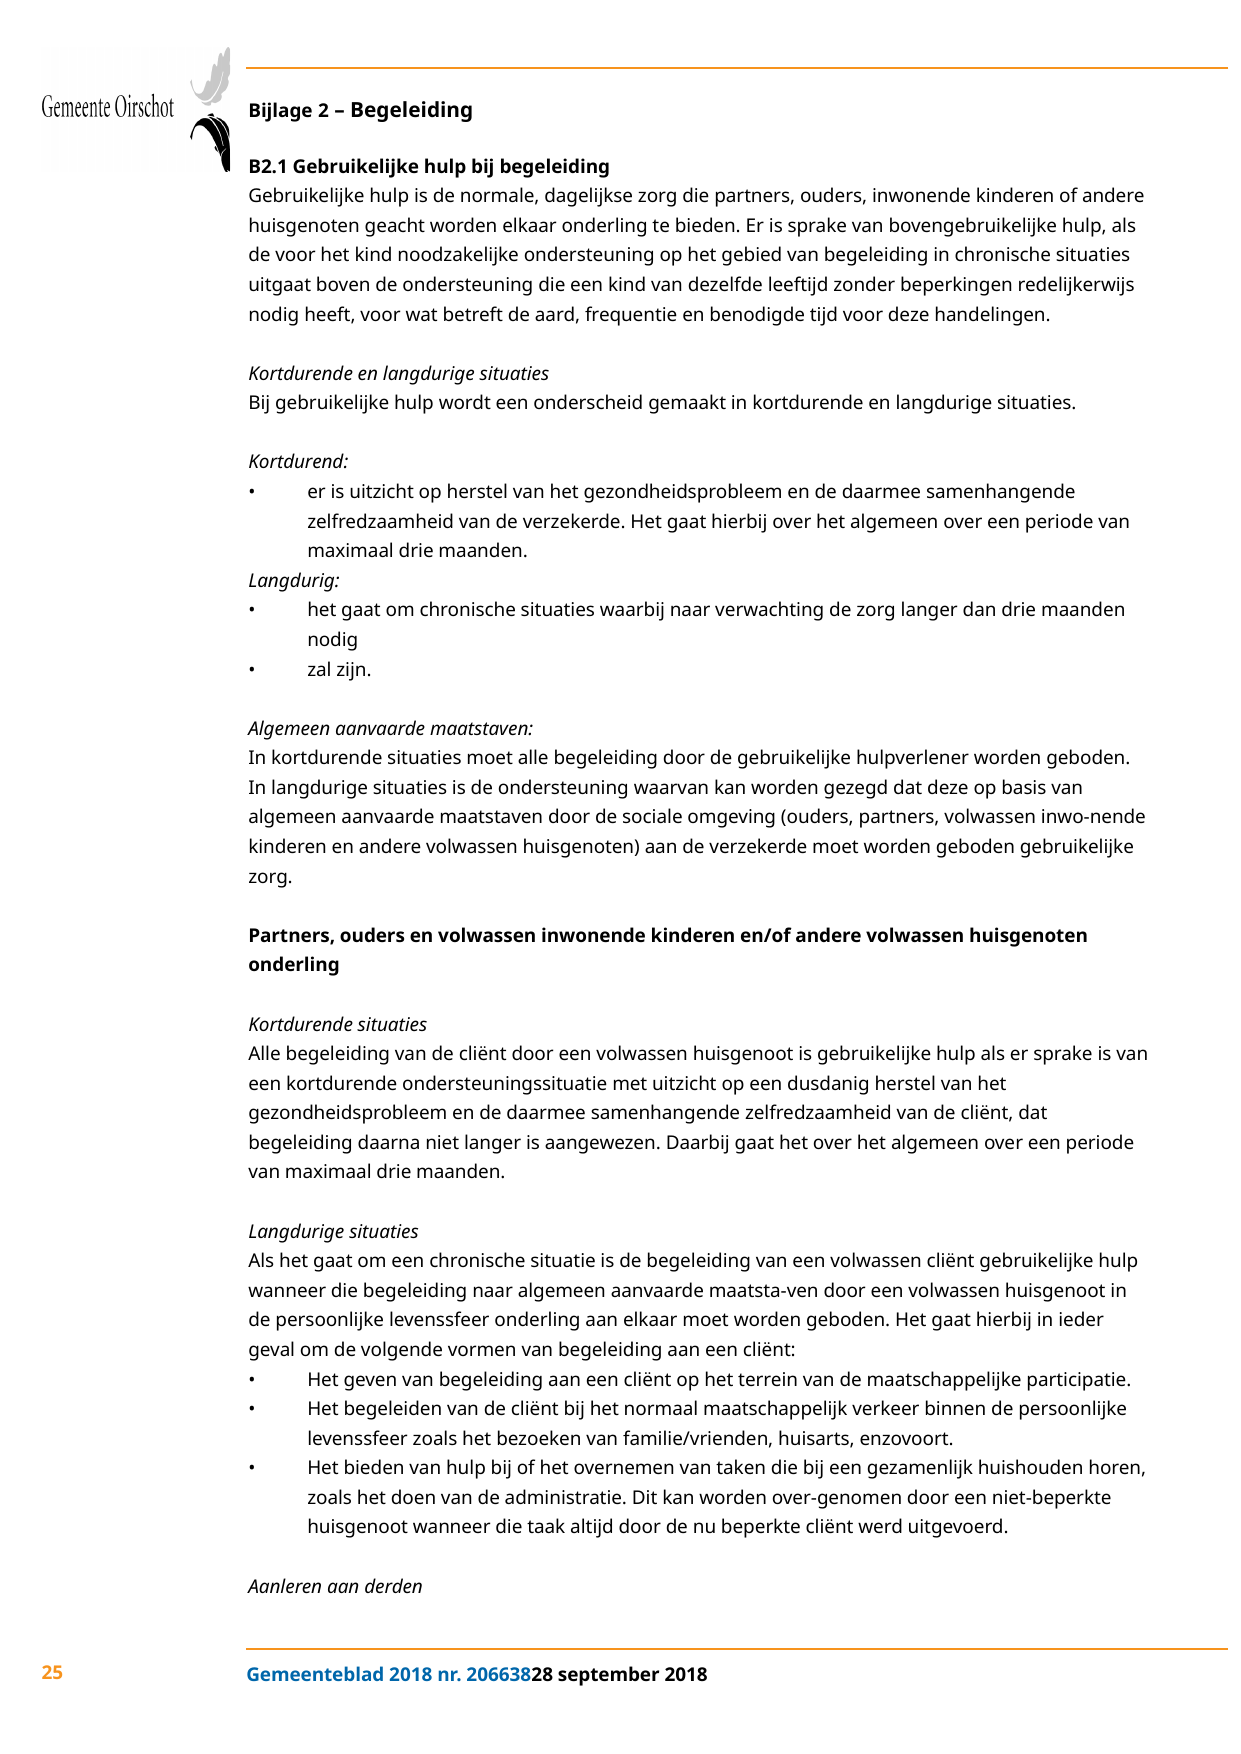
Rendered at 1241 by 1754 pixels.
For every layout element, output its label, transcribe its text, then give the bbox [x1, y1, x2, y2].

text B2.1 Gebruikelijke hulp bij begeleiding [248, 153, 1152, 179]
text In kortdurende situaties moet alle begeleiding door de gebruikelijke hulpverlener worden geboden. In langdurige situaties is de ondersteuning waarvan kan worden gezegd dat deze op basis van algemeen aanvaarde maatstaven door de sociale omgeving (ouders, partners, volwassen inwo-nende kinderen en andere volwassen huisgenoten) aan de verzekerde moet worden geboden gebruikelijke zorg. [248, 744, 1152, 889]
text Kortdurende situaties [248, 1011, 1152, 1037]
text Langdurig: [248, 567, 1152, 593]
text Aanleren aan derden [248, 1573, 1152, 1599]
text Algemeen aanvaarde maatstaven: [248, 715, 1152, 741]
text Alle begeleiding van de cliënt door een volwassen huisgenoot is gebruikelijke hulp als er sprake is van een kortdurende ondersteuningssituatie met uitzicht op een dusdanig herstel van het gezondheidsprobleem en de daarmee samenhangende zelfredzaamheid van de cliënt, dat begeleiding daarna niet langer is aangewezen. Daarbij gaat het over het algemeen over een periode van maximaal drie maanden. [248, 1040, 1152, 1184]
picture [41, 47, 231, 172]
text Als het gaat om een chronische situatie is de begeleiding van een volwassen cliënt gebruikelijke hulp wanneer die begeleiding naar algemeen aanvaarde maatsta-ven door een volwassen huisgenoot in de persoonlijke levenssfeer onderling aan elkaar moet worden geboden. Het gaat hierbij in ieder geval om de volgende vormen van begeleiding aan een cliënt: [248, 1247, 1152, 1362]
text Langdurige situaties [248, 1218, 1152, 1244]
text Partners, ouders en volwassen inwonende kinderen en/of andere volwassen huisgenoten onderling [248, 922, 1152, 977]
text Bij gebruikelijke hulp wordt een onderscheid gemaakt in kortdurende en langdurige situaties. [248, 389, 1152, 415]
list er is uitzicht op herstel van het gezondheidsprobleem en de daarmee samenhangende zelfredzaamheid van de verzekerde. Het gaat hierbij over het algemeen over een periode van maximaal drie maanden. [248, 478, 1152, 563]
list zal zijn. [248, 656, 1152, 682]
list Het begeleiden van de cliënt bij het normaal maatschappelijk verkeer binnen de persoonlijke levenssfeer zoals het bezoeken van familie/vrienden, huisarts, enzovoort. [248, 1395, 1152, 1451]
list Het bieden van hulp bij of het overnemen van taken die bij een gezamenlijk huishouden horen, zoals het doen van de administratie. Dit kan worden over-genomen door een niet-beperkte huisgenoot wanneer die taak altijd door de nu beperkte cliënt werd uitgevoerd. [248, 1454, 1152, 1539]
text Gebruikelijke hulp is de normale, dagelijkse zorg die partners, ouders, inwonende kinderen of andere huisgenoten geacht worden elkaar onderling te bieden. Er is sprake van bovengebruikelijke hulp, als de voor het kind noodzakelijke ondersteuning op het gebied van begeleiding in chronische situaties uitgaat boven de ondersteuning die een kind van dezelfde leeftijd zonder beperkingen redelijkerwijs nodig heeft, voor wat betreft de aard, frequentie en benodigde tijd voor deze handelingen. [248, 182, 1152, 327]
list Het geven van begeleiding aan een cliënt op het terrein van de maatschappelijke participatie. [248, 1366, 1152, 1392]
text Bijlage 2 – Begeleiding [248, 95, 1152, 123]
list het gaat om chronische situaties waarbij naar verwachting de zorg langer dan drie maanden nodig [248, 597, 1152, 652]
text Kortdurend: [248, 449, 1152, 474]
text Kortdurende en langdurige situaties [248, 360, 1152, 386]
